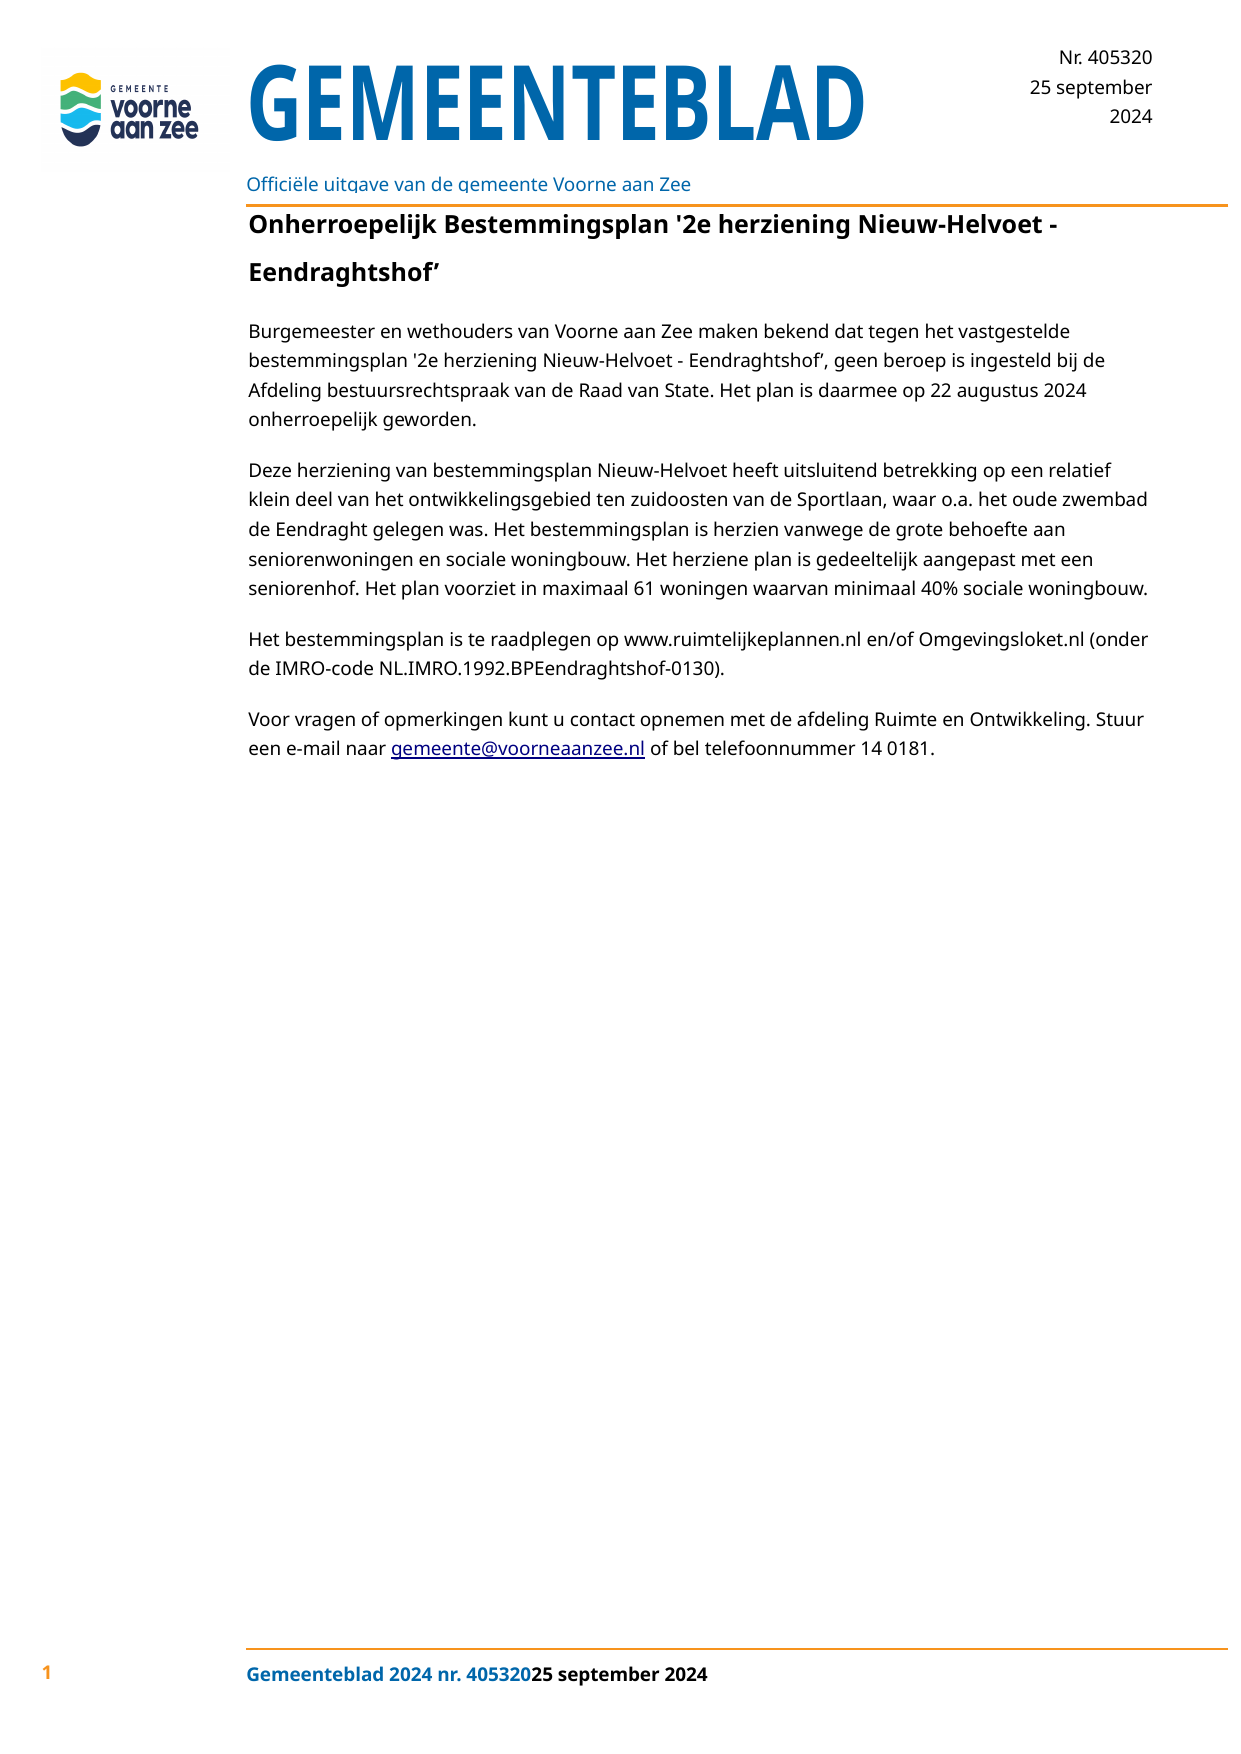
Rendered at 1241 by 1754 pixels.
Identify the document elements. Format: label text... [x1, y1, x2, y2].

text Voor vragen of opmerkingen kunt u contact opnemen met de afdeling Ruimte en Ontwikkeling. Stuur een e-mail naar gemeente@voorneaanzee.nl of bel telefoonnummer 14 0181. [248, 706, 1152, 761]
picture [41, 47, 231, 172]
text Deze herziening van bestemmingsplan Nieuw-Helvoet heeft uitsluitend betrekking op een relatief klein deel van het ontwikkelingsgebied ten zuidoosten van de Sportlaan, waar o.a. het oude zwembad de Eendraght gelegen was. Het bestemmingsplan is herzien vanwege de grote behoefte aan seniorenwoningen en sociale woningbouw. Het herziene plan is gedeeltelijk aangepast met een seniorenhof. Het plan voorziet in maximaal 61 woningen waarvan minimaal 40% sociale woningbouw. [248, 457, 1152, 601]
text Burgemeester en wethouders van Voorne aan Zee maken bekend dat tegen het vastgestelde bestemmingsplan '2e herziening Nieuw-Helvoet - Eendraghtshof’, geen beroep is ingesteld bij de Afdeling bestuursrechtspraak van de Raad van State. Het plan is daarmee op 22 augustus 2024 onherroepelijk geworden. [248, 318, 1152, 432]
text Het bestemmingsplan is te raadplegen op www.ruimtelijkeplannen.nl en/of Omgevingsloket.nl (onder de IMRO-code NL.IMRO.1992.BPEendraghtshof-0130). [248, 626, 1152, 681]
text Onherroepelijk Bestemmingsplan '2e herziening Nieuw-Helvoet - Eendraghtshof’ [248, 207, 1152, 288]
